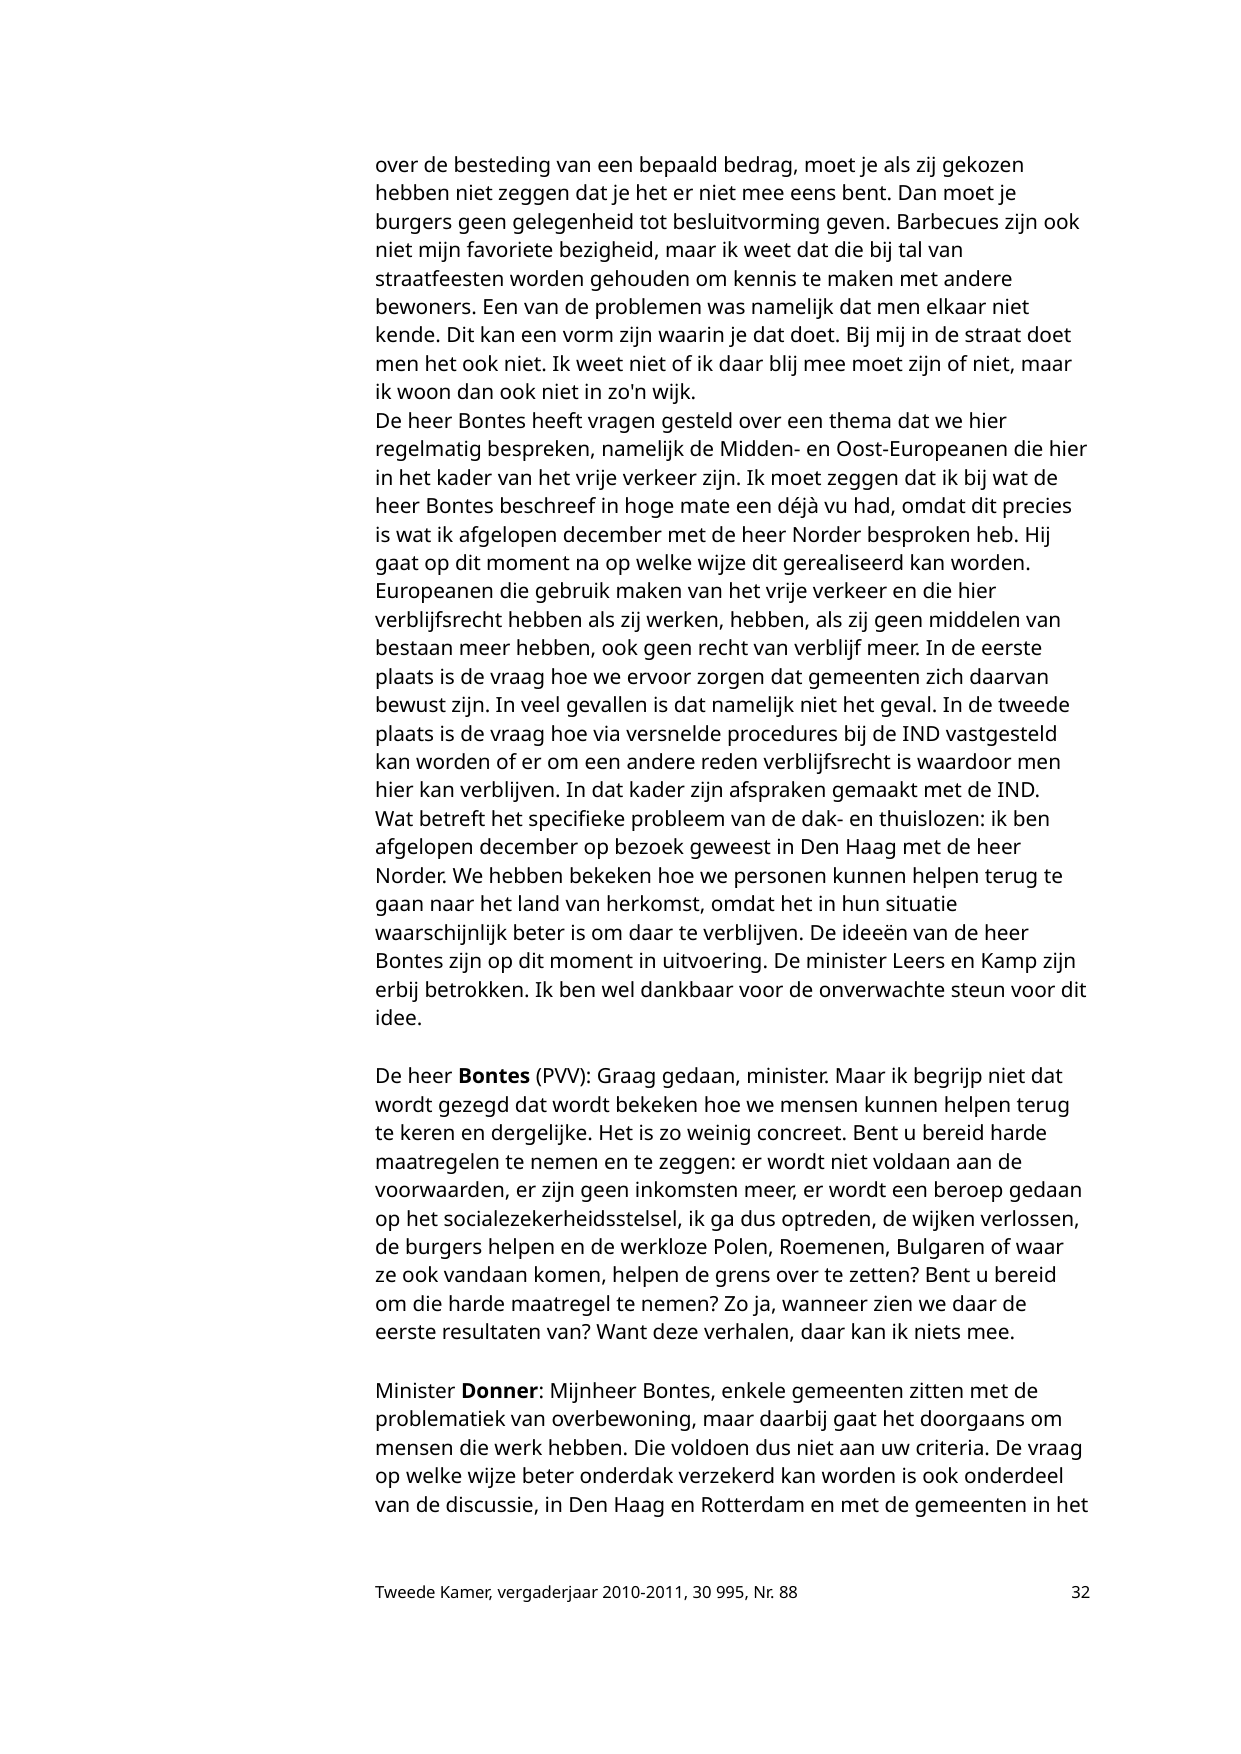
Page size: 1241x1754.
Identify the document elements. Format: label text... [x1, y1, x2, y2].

text De heer Bontes heeft vragen gesteld over een thema dat we hier regelmatig bespreken, namelijk de Midden- en Oost-Europeanen die hier in het kader van het vrije verkeer zijn. Ik moet zeggen dat ik bij wat de heer Bontes beschreef in hoge mate een déjà vu had, omdat dit precies is wat ik afgelopen december met de heer Norder besproken heb. Hij gaat op dit moment na op welke wijze dit gerealiseerd kan worden. Europeanen die gebruik maken van het vrije verkeer en die hier verblijfsrecht hebben als zij werken, hebben, als zij geen middelen van bestaan meer hebben, ook geen recht van verblijf meer. In de eerste plaats is de vraag hoe we ervoor zorgen dat gemeenten zich daarvan bewust zijn. In veel gevallen is dat namelijk niet het geval. In de tweede plaats is de vraag hoe via versnelde procedures bij de IND vastgesteld kan worden of er om een andere reden verblijfsrecht is waardoor men hier kan verblijven. In dat kader zijn afspraken gemaakt met de IND. [375, 406, 1090, 804]
text Minister Donner: Mijnheer Bontes, enkele gemeenten zitten met de problematiek van overbewoning, maar daarbij gaat het doorgaans om mensen die werk hebben. Die voldoen dus niet aan uw criteria. De vraag op welke wijze beter onderdak verzekerd kan worden is ook onderdeel van de discussie, in Den Haag en Rotterdam en met de gemeenten in het [375, 1376, 1090, 1518]
text De heer Bontes (PVV): Graag gedaan, minister. Maar ik begrijp niet dat wordt gezegd dat wordt bekeken hoe we mensen kunnen helpen terug te keren en dergelijke. Het is zo weinig concreet. Bent u bereid harde maatregelen te nemen en te zeggen: er wordt niet voldaan aan de voorwaarden, er zijn geen inkomsten meer, er wordt een beroep gedaan op het socialezekerheidsstelsel, ik ga dus optreden, de wijken verlossen, de burgers helpen en de werkloze Polen, Roemenen, Bulgaren of waar ze ook vandaan komen, helpen de grens over te zetten? Bent u bereid om die harde maatregel te nemen? Zo ja, wanneer zien we daar de eerste resultaten van? Want deze verhalen, daar kan ik niets mee. [375, 1062, 1090, 1346]
text over de besteding van een bepaald bedrag, moet je als zij gekozen hebben niet zeggen dat je het er niet mee eens bent. Dan moet je burgers geen gelegenheid tot besluitvorming geven. Barbecues zijn ook niet mijn favoriete bezigheid, maar ik weet dat die bij tal van straatfeesten worden gehouden om kennis te maken met andere bewoners. Een van de problemen was namelijk dat men elkaar niet kende. Dit kan een vorm zijn waarin je dat doet. Bij mij in de straat doet men het ook niet. Ik weet niet of ik daar blij mee moet zijn of niet, maar ik woon dan ook niet in zo'n wijk. [375, 150, 1090, 406]
text Wat betreft het specifieke probleem van de dak- en thuislozen: ik ben afgelopen december op bezoek geweest in Den Haag met de heer Norder. We hebben bekeken hoe we personen kunnen helpen terug te gaan naar het land van herkomst, omdat het in hun situatie waarschijnlijk beter is om daar te verblijven. De ideeën van de heer Bontes zijn op dit moment in uitvoering. De minister Leers en Kamp zijn erbij betrokken. Ik ben wel dankbaar voor de onverwachte steun voor dit idee. [375, 804, 1090, 1032]
